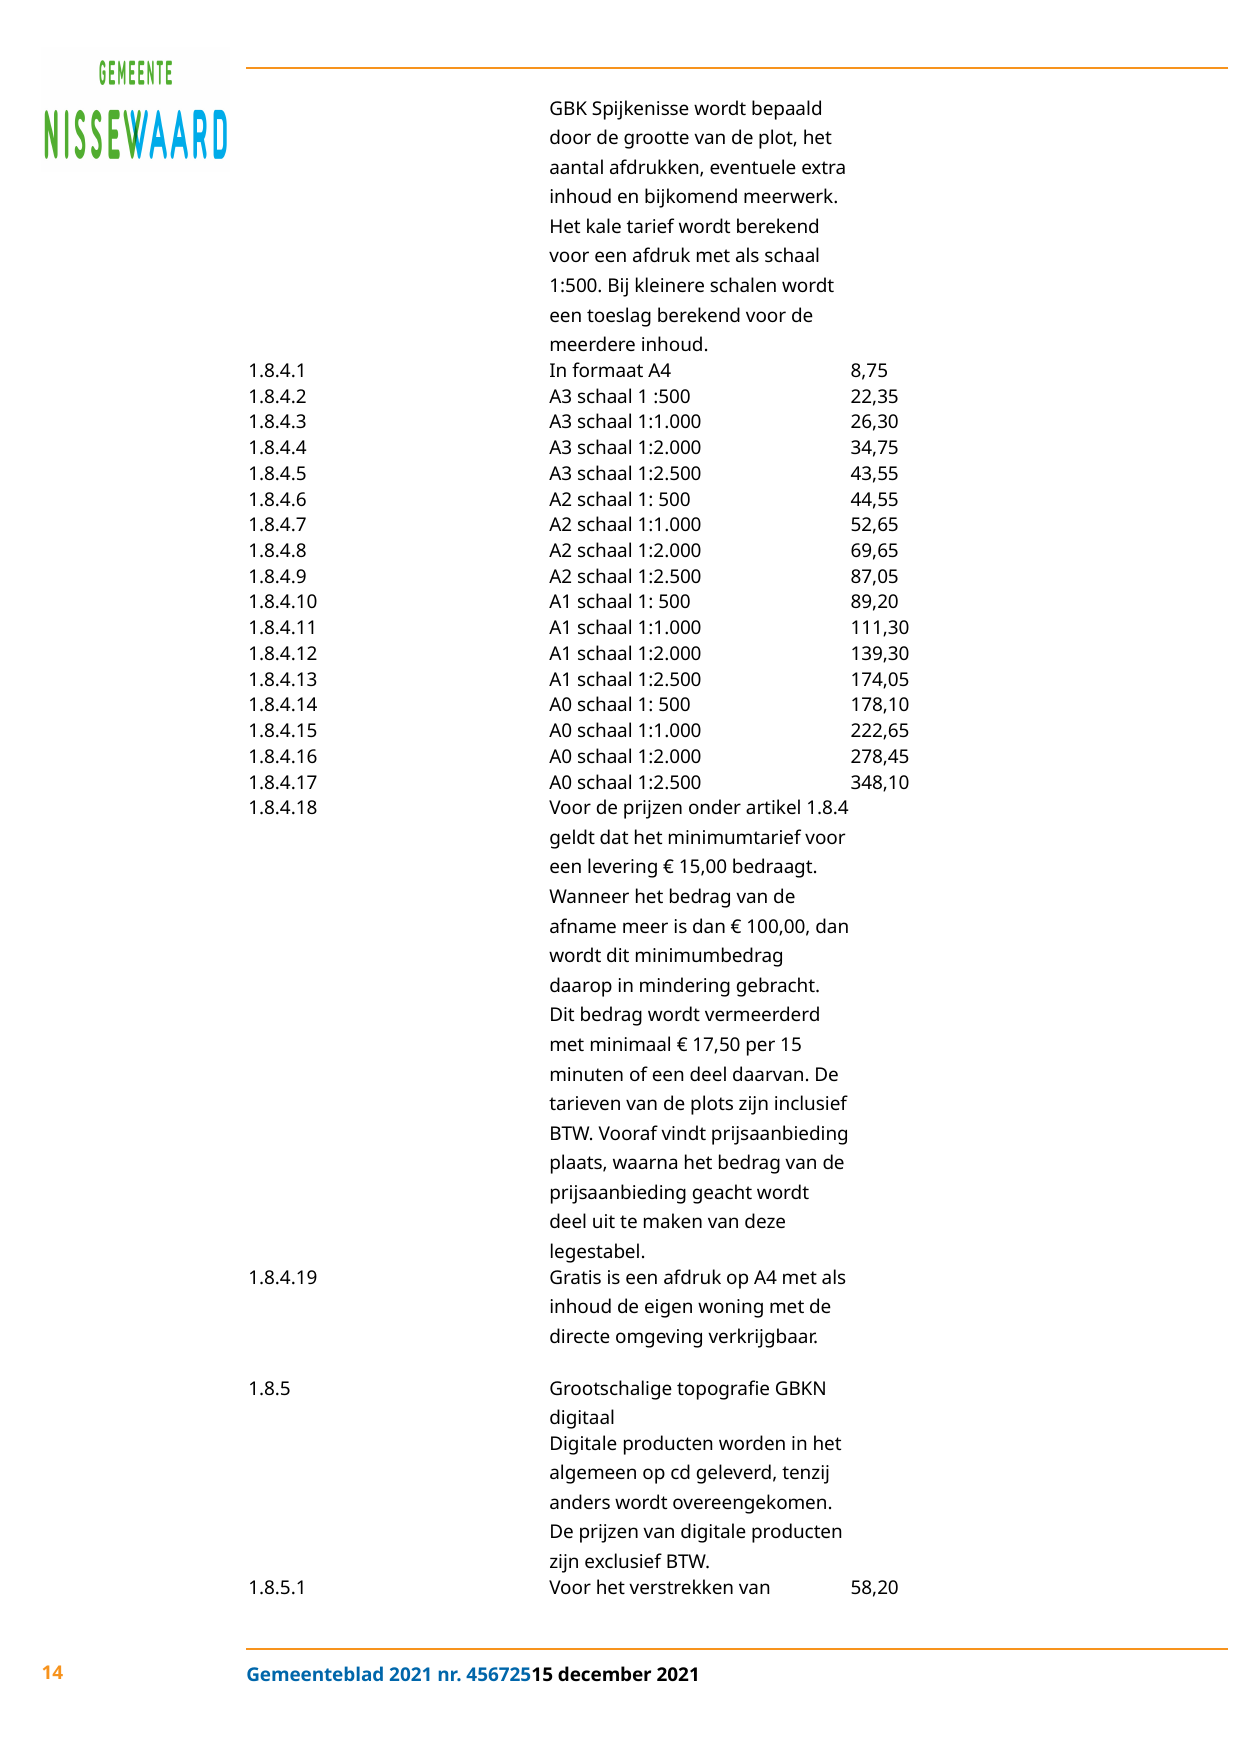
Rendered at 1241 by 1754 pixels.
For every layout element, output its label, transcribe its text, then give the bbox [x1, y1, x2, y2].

table_cell 43,55 [850, 460, 1152, 486]
table_cell 1.8.4.9 [248, 563, 549, 589]
table_cell 44,55 [850, 486, 1152, 512]
table_cell 89,20 [850, 589, 1152, 614]
table_cell 1.8.4.18 [248, 795, 549, 1264]
table_cell 1.8.4.15 [248, 718, 549, 743]
table_cell [850, 1349, 1152, 1375]
table_cell Voor het verstrekken van [549, 1574, 850, 1600]
table_cell 1.8.5 [248, 1375, 549, 1430]
table_cell 222,65 [850, 718, 1152, 743]
table_cell [850, 795, 1152, 1264]
table_cell A1 schaal 1: 500 [549, 589, 850, 614]
table_cell A0 schaal 1:1.000 [549, 718, 850, 743]
table_cell 87,05 [850, 563, 1152, 589]
table_cell 1.8.4.3 [248, 409, 549, 434]
table_cell 26,30 [850, 409, 1152, 434]
table_cell 111,30 [850, 615, 1152, 640]
table_cell [850, 1264, 1152, 1349]
table_cell 1.8.4.8 [248, 537, 549, 563]
picture [41, 47, 231, 172]
table_cell [850, 1375, 1152, 1430]
table_cell 22,35 [850, 383, 1152, 409]
table_cell 1.8.4.6 [248, 486, 549, 512]
table_cell Grootschalige topografie GBKN digitaal [549, 1375, 850, 1430]
table_cell 1.8.4.13 [248, 666, 549, 692]
table_cell 1.8.4.1 [248, 357, 549, 383]
table_cell A2 schaal 1:1.000 [549, 512, 850, 537]
table_cell A3 schaal 1:2.500 [549, 460, 850, 486]
table_cell 139,30 [850, 640, 1152, 666]
table_cell A0 schaal 1: 500 [549, 692, 850, 717]
table_cell Voor de prijzen onder artikel 1.8.4 geldt dat het minimumtarief voor een levering € 15,00 bedraagt. Wanneer het bedrag van de afname meer is dan € 100,00, dan wordt dit minimumbedrag daarop in mindering gebracht. Dit bedrag wordt vermeerderd met minimaal € 17,50 per 15 minuten of een deel daarvan. De tarieven van de plots zijn inclusief BTW. Vooraf vindt prijsaanbieding plaats, waarna het bedrag van de prijsaanbieding geacht wordt deel uit te maken van deze legestabel. [549, 795, 850, 1264]
table_cell 278,45 [850, 743, 1152, 769]
table_cell [850, 95, 1152, 357]
table_cell 1.8.4.11 [248, 615, 549, 640]
table_cell 1.8.4.12 [248, 640, 549, 666]
table_cell A0 schaal 1:2.500 [549, 769, 850, 794]
table_cell 34,75 [850, 434, 1152, 460]
table_cell A1 schaal 1:1.000 [549, 615, 850, 640]
table_cell 58,20 [850, 1574, 1152, 1600]
table_cell [248, 1349, 549, 1375]
table_cell 178,10 [850, 692, 1152, 717]
table_cell A2 schaal 1:2.500 [549, 563, 850, 589]
table_cell A2 schaal 1: 500 [549, 486, 850, 512]
table_cell Digitale producten worden in het algemeen op cd geleverd, tenzij anders wordt overeengekomen. De prijzen van digitale producten zijn exclusief BTW. [549, 1430, 850, 1574]
table_cell 1.8.4.19 [248, 1264, 549, 1349]
table_cell 1.8.4.5 [248, 460, 549, 486]
table_cell A2 schaal 1:2.000 [549, 537, 850, 563]
table_cell 1.8.4.14 [248, 692, 549, 717]
table_cell [248, 95, 549, 357]
table_cell A3 schaal 1 :500 [549, 383, 850, 409]
table_cell A3 schaal 1:1.000 [549, 409, 850, 434]
table_cell [549, 1349, 850, 1375]
table_cell Gratis is een afdruk op A4 met als inhoud de eigen woning met de directe omgeving verkrijgbaar. [549, 1264, 850, 1349]
table_cell 1.8.4.7 [248, 512, 549, 537]
table_cell 1.8.4.10 [248, 589, 549, 614]
table_cell A0 schaal 1:2.000 [549, 743, 850, 769]
table_cell 69,65 [850, 537, 1152, 563]
table_cell In formaat A4 [549, 357, 850, 383]
table_cell 8,75 [850, 357, 1152, 383]
table_cell 1.8.4.2 [248, 383, 549, 409]
table_cell 1.8.4.16 [248, 743, 549, 769]
table_cell A1 schaal 1:2.000 [549, 640, 850, 666]
table_cell A3 schaal 1:2.000 [549, 434, 850, 460]
table_cell 174,05 [850, 666, 1152, 692]
table_cell A1 schaal 1:2.500 [549, 666, 850, 692]
table_cell 1.8.4.17 [248, 769, 549, 794]
table_cell 1.8.4.4 [248, 434, 549, 460]
table_cell 1.8.5.1 [248, 1574, 549, 1600]
table_cell 348,10 [850, 769, 1152, 794]
table_cell GBK Spijkenisse wordt bepaald door de grootte van de plot, het aantal afdrukken, eventuele extra inhoud en bijkomend meerwerk. Het kale tarief wordt berekend voor een afdruk met als schaal 1:500. Bij kleinere schalen wordt een toeslag berekend voor de meerdere inhoud. [549, 95, 850, 357]
table_cell 52,65 [850, 512, 1152, 537]
table_cell [850, 1430, 1152, 1574]
table_cell [248, 1430, 549, 1574]
